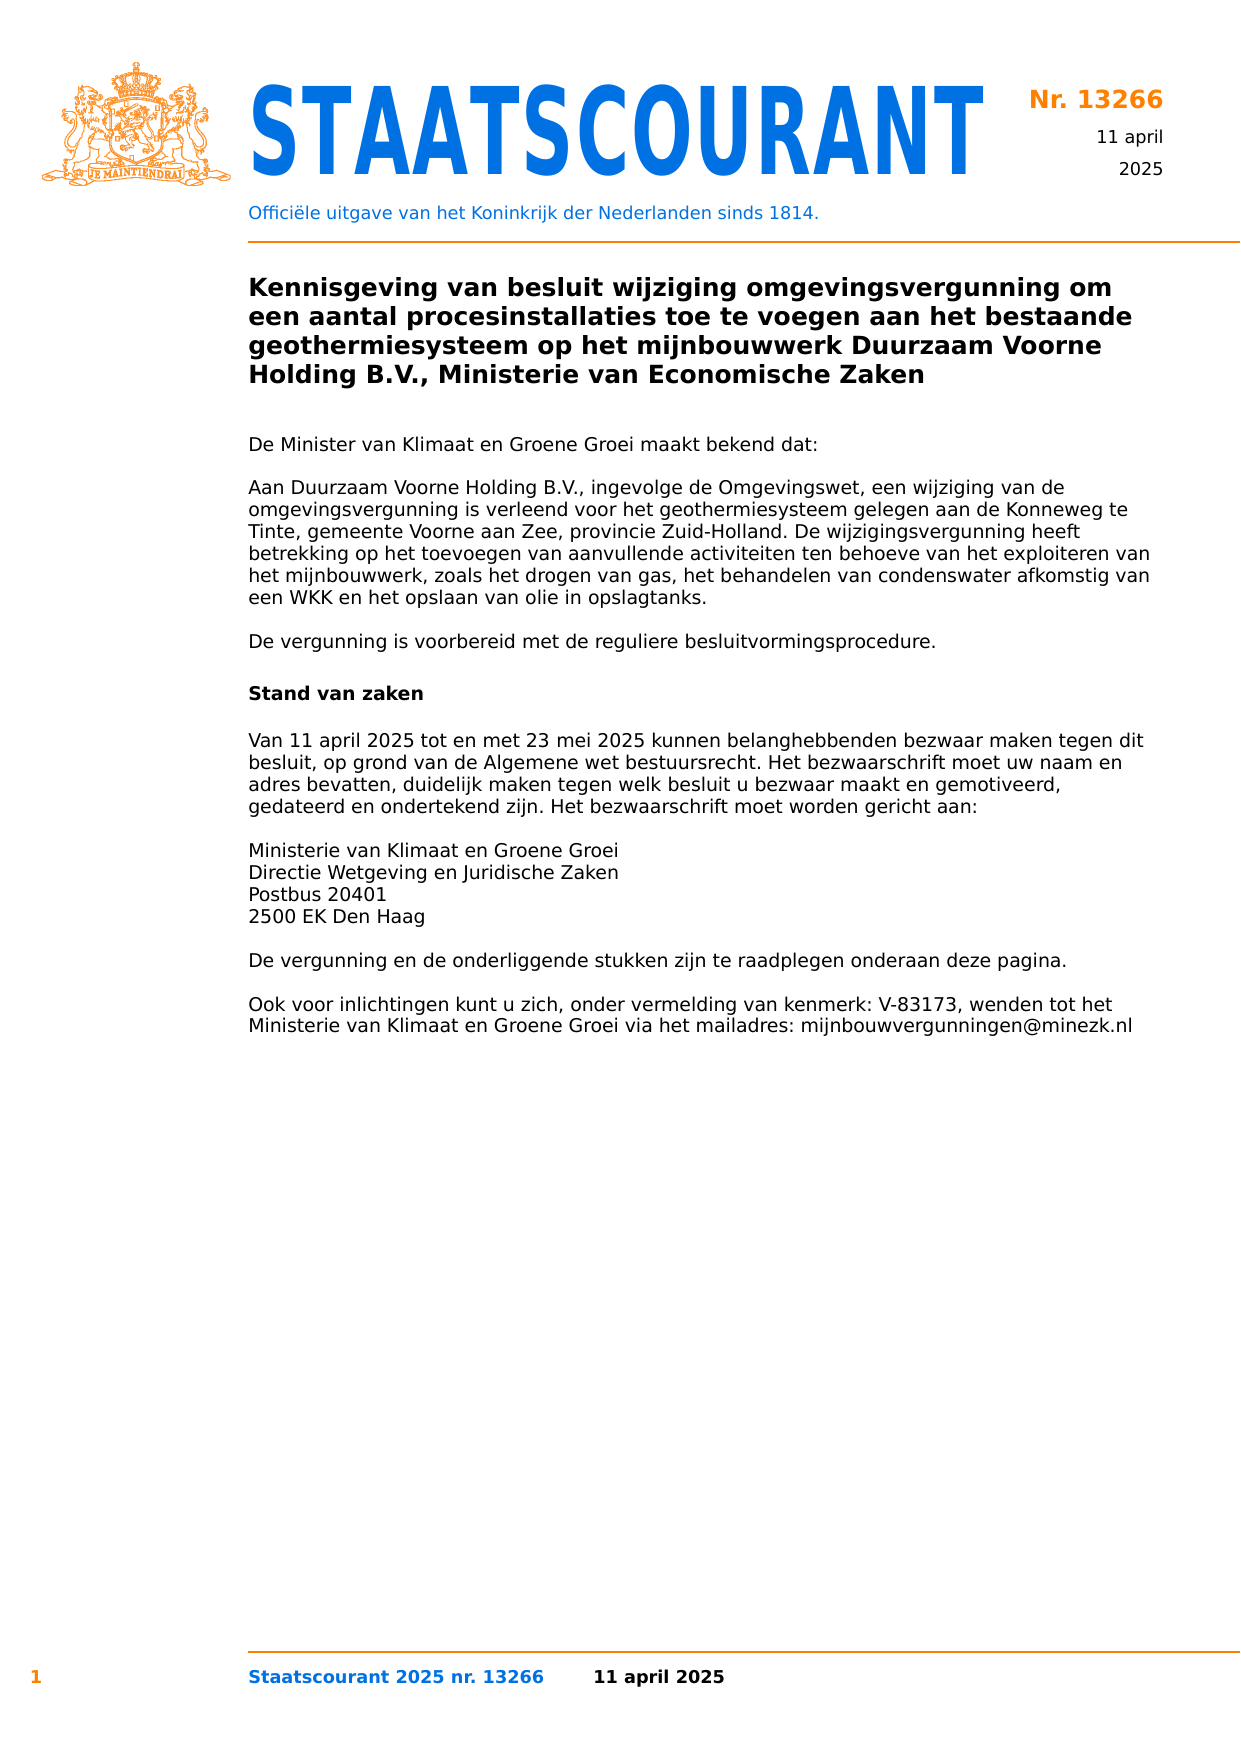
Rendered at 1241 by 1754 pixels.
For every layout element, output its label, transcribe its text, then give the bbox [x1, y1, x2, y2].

text De vergunning en de onderliggende stukken zijn te raadplegen onderaan deze pagina. [248, 949, 1163, 972]
table_cell 11 april [998, 121, 1240, 153]
text De Minister van Klimaat en Groene Groei maakt bekend dat: [248, 433, 1163, 455]
text De vergunning is voorbereid met de reguliere besluitvormingsprocedure. [248, 631, 1163, 653]
text Van 11 april 2025 tot en met 23 mei 2025 kunnen belanghebbenden bezwaar maken tegen dit besluit, op grond van de Algemene wet bestuursrecht. Het bezwaarschrift moet uw naam en adres bevatten, duidelijk maken tegen welk besluit u bezwaar maakt en gemotiveerd, gedateerd en ondertekend zijn. Het bezwaarschrift moet worden gericht aan: [248, 730, 1163, 818]
text 2500 EK Den Haag [248, 906, 1163, 928]
table_header Nr. 13266 [998, 62, 1240, 121]
picture [41, 62, 231, 186]
table_cell Officiële uitgave van het Koninkrijk der Nederlanden sinds 1814. [248, 203, 1240, 241]
text Aan Duurzaam Voorne Holding B.V., ingevolge de Omgevingswet, een wijziging van de omgevingsvergunning is verleend voor het geothermiesysteem gelegen aan de Konneweg te Tinte, gemeente Voorne aan Zee, provincie Zuid-Holland. De wijzigingsvergunning heeft betrekking op het toevoegen van aanvullende activiteiten ten behoeve van het exploiteren van het mijnbouwwerk, zoals het drogen van gas, het behandelen van condenswater afkomstig van een WKK en het opslaan van olie in opslagtanks. [248, 477, 1163, 609]
table_cell 2025 [998, 153, 1240, 203]
text Ministerie van Klimaat en Groene Groei [248, 840, 1163, 862]
text Ook voor inlichtingen kunt u zich, onder vermelding van kenmerk: V-83173, wenden tot het Ministerie van Klimaat en Groene Groei via het mailadres: mijnbouwvergunningen@minezk.nl [248, 993, 1163, 1037]
text Directie Wetgeving en Juridische Zaken [248, 862, 1163, 884]
subtitle Stand van zaken [248, 683, 1163, 705]
table_header [25, 62, 248, 241]
table_header STAATSCOURANT [248, 62, 998, 203]
subtitle Kennisgeving van besluit wijziging omgevingsvergunning om een aantal procesinstallaties toe te voegen aan het bestaande geothermiesysteem op het mijnbouwwerk Duurzaam Voorne Holding B.V., Ministerie van Economische Zaken [248, 273, 1163, 390]
text Postbus 20401 [248, 884, 1163, 906]
